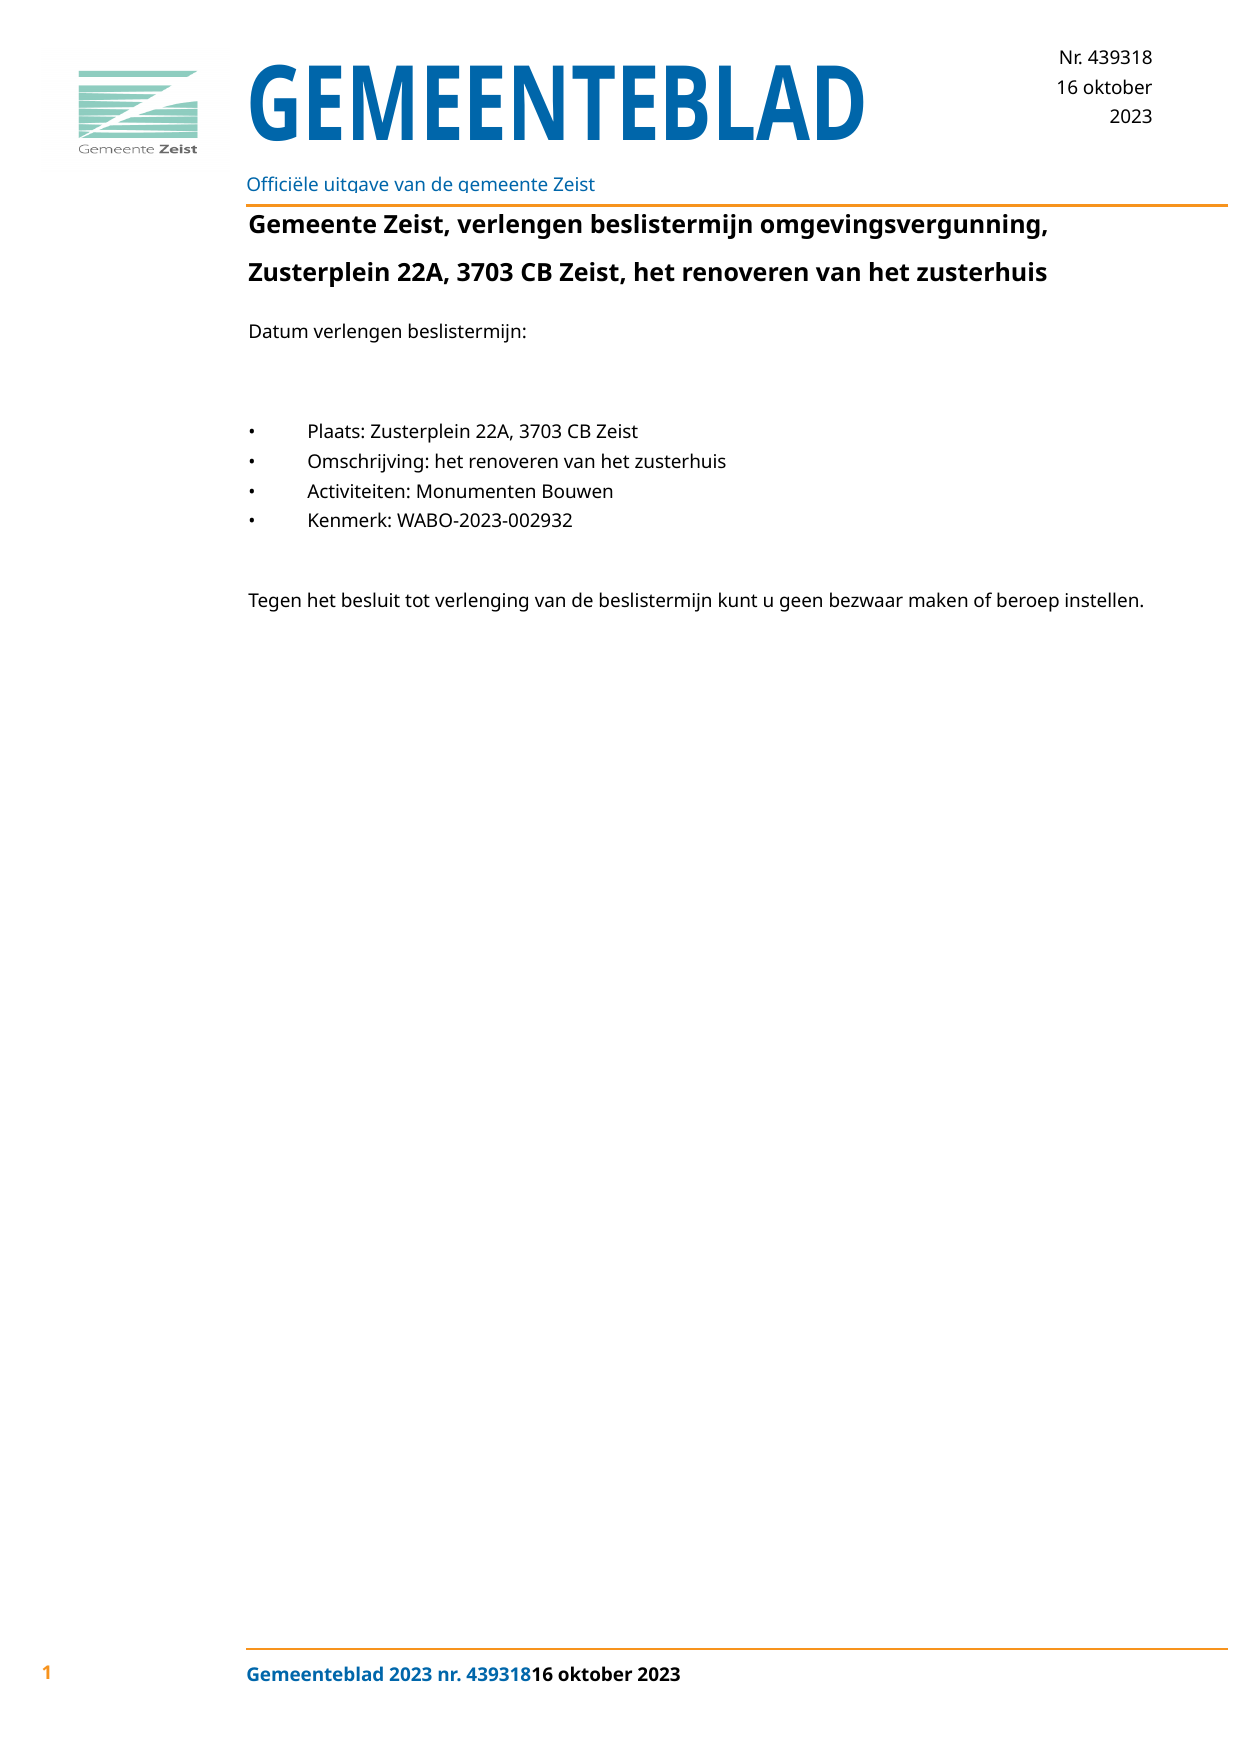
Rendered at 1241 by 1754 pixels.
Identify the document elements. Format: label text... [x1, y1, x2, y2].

picture [41, 47, 231, 172]
text Datum verlengen beslistermijn: [248, 318, 1152, 344]
list Activiteiten: Monumenten Bouwen [248, 478, 1152, 504]
list Kenmerk: WABO-2023-002932 [248, 507, 1152, 533]
list Plaats: Zusterplein 22A, 3703 CB Zeist [248, 419, 1152, 444]
text Tegen het besluit tot verlenging van de beslistermijn kunt u geen bezwaar maken of beroep instellen. [248, 587, 1152, 613]
list Omschrijving: het renoveren van het zusterhuis [248, 448, 1152, 474]
text Gemeente Zeist, verlengen beslistermijn omgevingsvergunning, Zusterplein 22A, 3703 CB Zeist, het renoveren van het zusterhuis [248, 207, 1152, 288]
